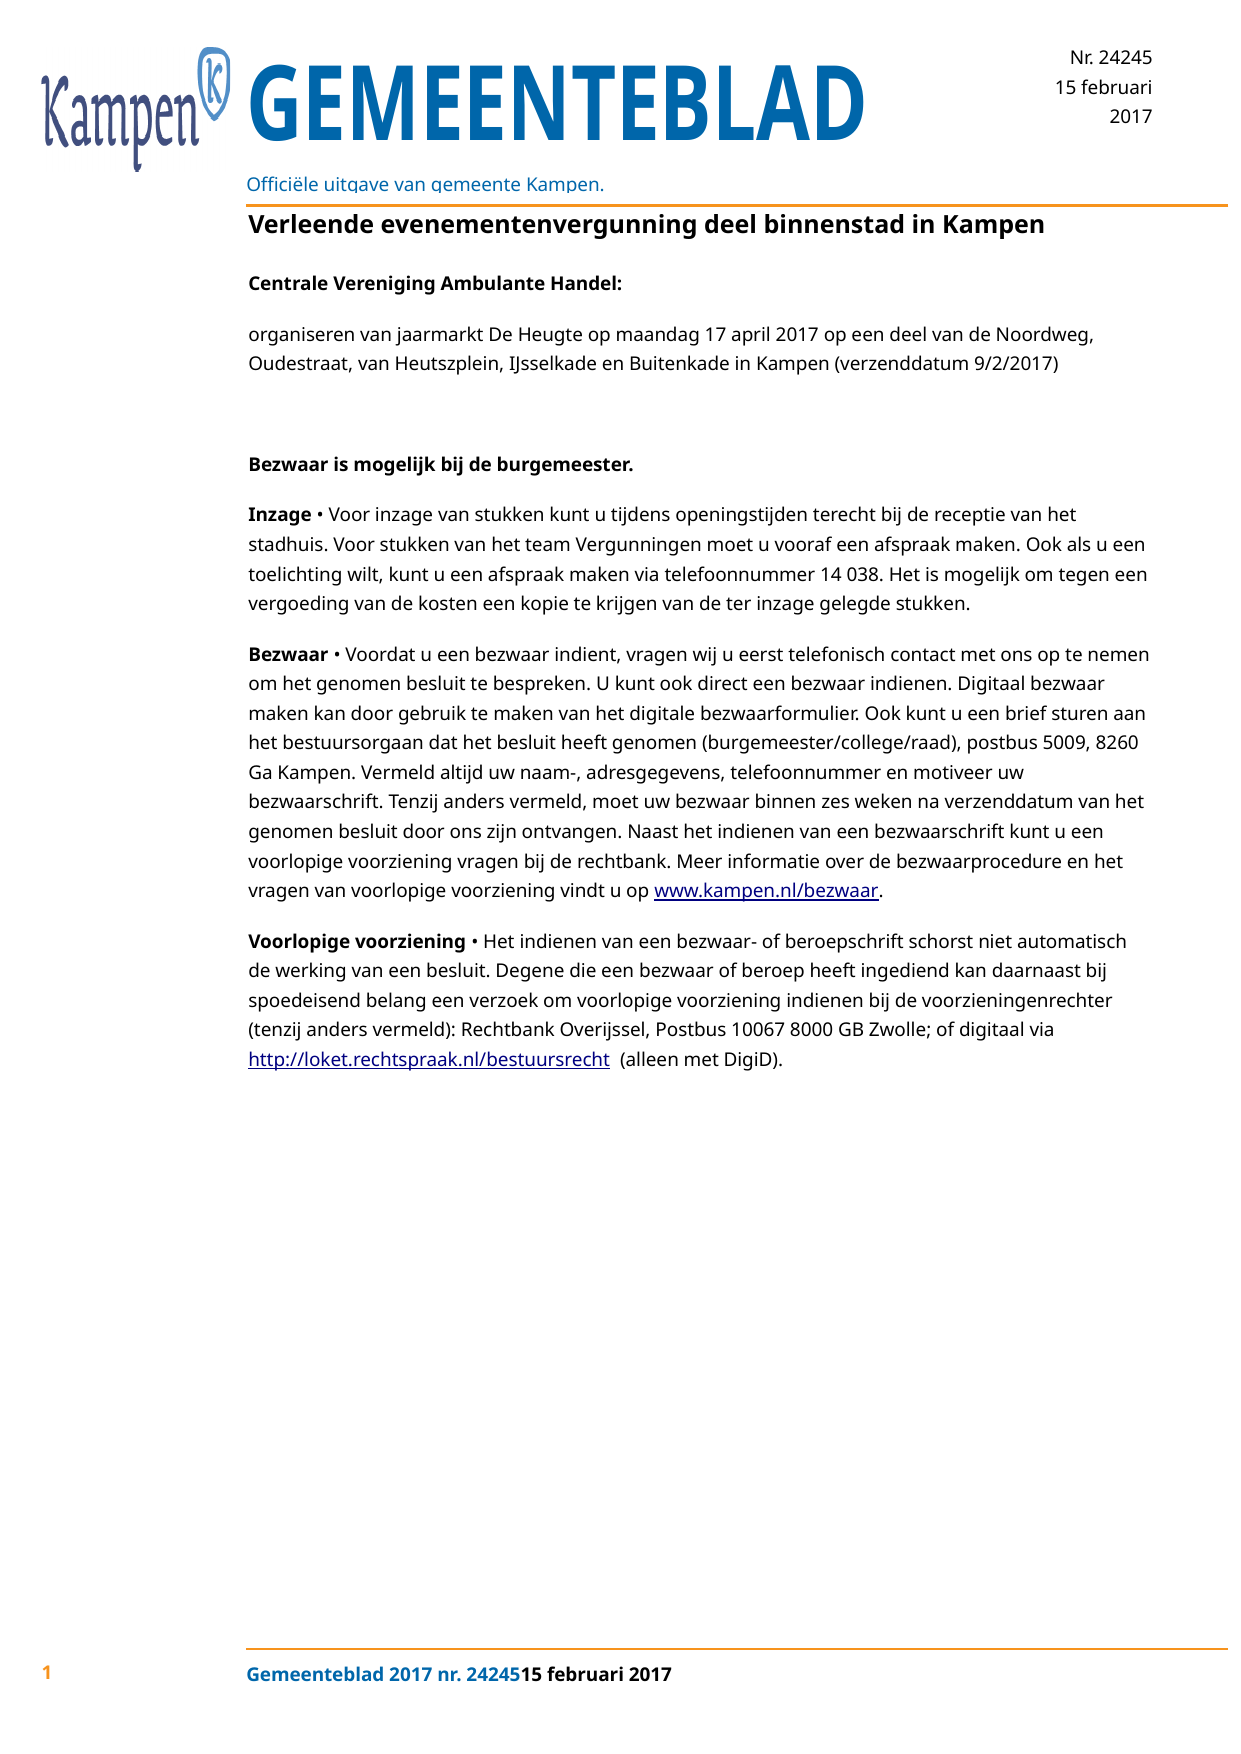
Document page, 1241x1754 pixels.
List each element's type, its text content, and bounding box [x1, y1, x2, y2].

picture [41, 47, 231, 172]
text Verleende evenementenvergunning deel binnenstad in Kampen [248, 207, 1152, 241]
text Bezwaar • Voordat u een bezwaar indient, vragen wij u eerst telefonisch contact met ons op te nemen om het genomen besluit te bespreken. U kunt ook direct een bezwaar indienen. Digitaal bezwaar maken kan door gebruik te maken van het digitale bezwaarformulier. Ook kunt u een brief sturen aan het bestuursorgaan dat het besluit heeft genomen (burgemeester/college/raad), postbus 5009, 8260 Ga Kampen. Vermeld altijd uw naam-, adresgegevens, telefoonnummer en motiveer uw bezwaarschrift. Tenzij anders vermeld, moet uw bezwaar binnen zes weken na verzenddatum van het genomen besluit door ons zijn ontvangen. Naast het indienen van een bezwaarschrift kunt u een voorlopige voorziening vragen bij de rechtbank. Meer informatie over de bezwaarprocedure en het vragen van voorlopige voorziening vindt u op www.kampen.nl/bezwaar. [248, 641, 1152, 903]
text Centrale Vereniging Ambulante Handel: [248, 270, 1152, 296]
text Inzage • Voor inzage van stukken kunt u tijdens openingstijden terecht bij de receptie van het stadhuis. Voor stukken van het team Vergunningen moet u vooraf een afspraak maken. Ook als u een toelichting wilt, kunt u een afspraak maken via telefoonnummer 14 038. Het is mogelijk om tegen een vergoeding van de kosten een kopie te krijgen van de ter inzage gelegde stukken. [248, 502, 1152, 616]
text Voorlopige voorziening • Het indienen van een bezwaar- of beroepschrift schorst niet automatisch de werking van een besluit. Degene die een bezwaar of beroep heeft ingediend kan daarnaast bij spoedeisend belang een verzoek om voorlopige voorziening indienen bij de voorzieningenrechter (tenzij anders vermeld): Rechtbank Overijssel, Postbus 10067 8000 GB Zwolle; of digitaal via http://loket.rechtspraak.nl/bestuursrecht (alleen met DigiD). [248, 928, 1152, 1072]
text organiseren van jaarmarkt De Heugte op maandag 17 april 2017 op een deel van de Noordweg, Oudestraat, van Heutszplein, IJsselkade en Buitenkade in Kampen (verzenddatum 9/2/2017) [248, 321, 1152, 376]
text Bezwaar is mogelijk bij de burgemeester. [248, 451, 1152, 477]
